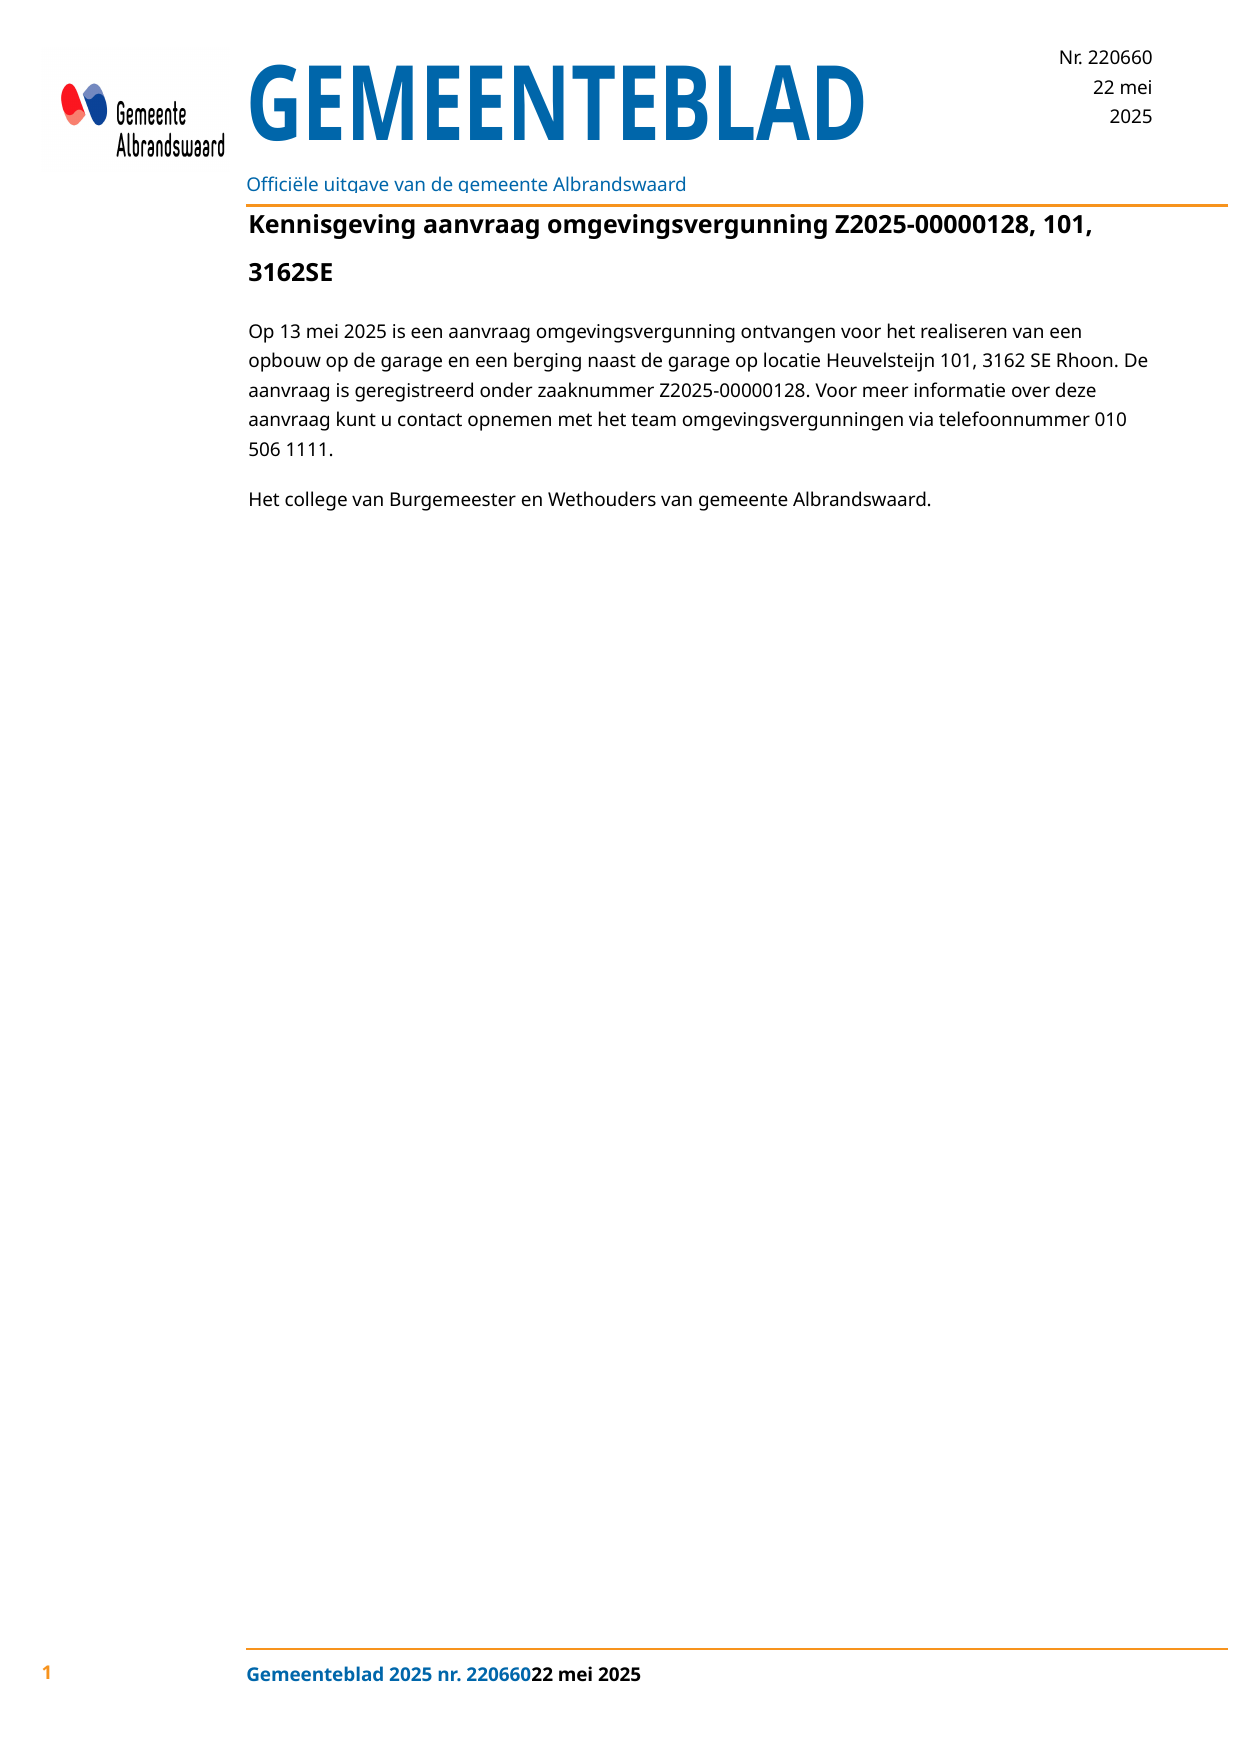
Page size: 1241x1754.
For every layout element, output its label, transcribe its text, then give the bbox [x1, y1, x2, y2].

text Op 13 mei 2025 is een aanvraag omgevingsvergunning ontvangen voor het realiseren van een opbouw op de garage en een berging naast de garage op locatie Heuvelsteijn 101, 3162 SE Rhoon. De aanvraag is geregistreerd onder zaaknummer Z2025-00000128. Voor meer informatie over deze aanvraag kunt u contact opnemen met het team omgevingsvergunningen via telefoonnummer 010 506 1111. [248, 318, 1152, 462]
text Het college van Burgemeester en Wethouders van gemeente Albrandswaard. [248, 487, 1152, 512]
picture [41, 47, 231, 172]
text Kennisgeving aanvraag omgevingsvergunning Z2025-00000128, 101, 3162SE [248, 207, 1152, 288]
